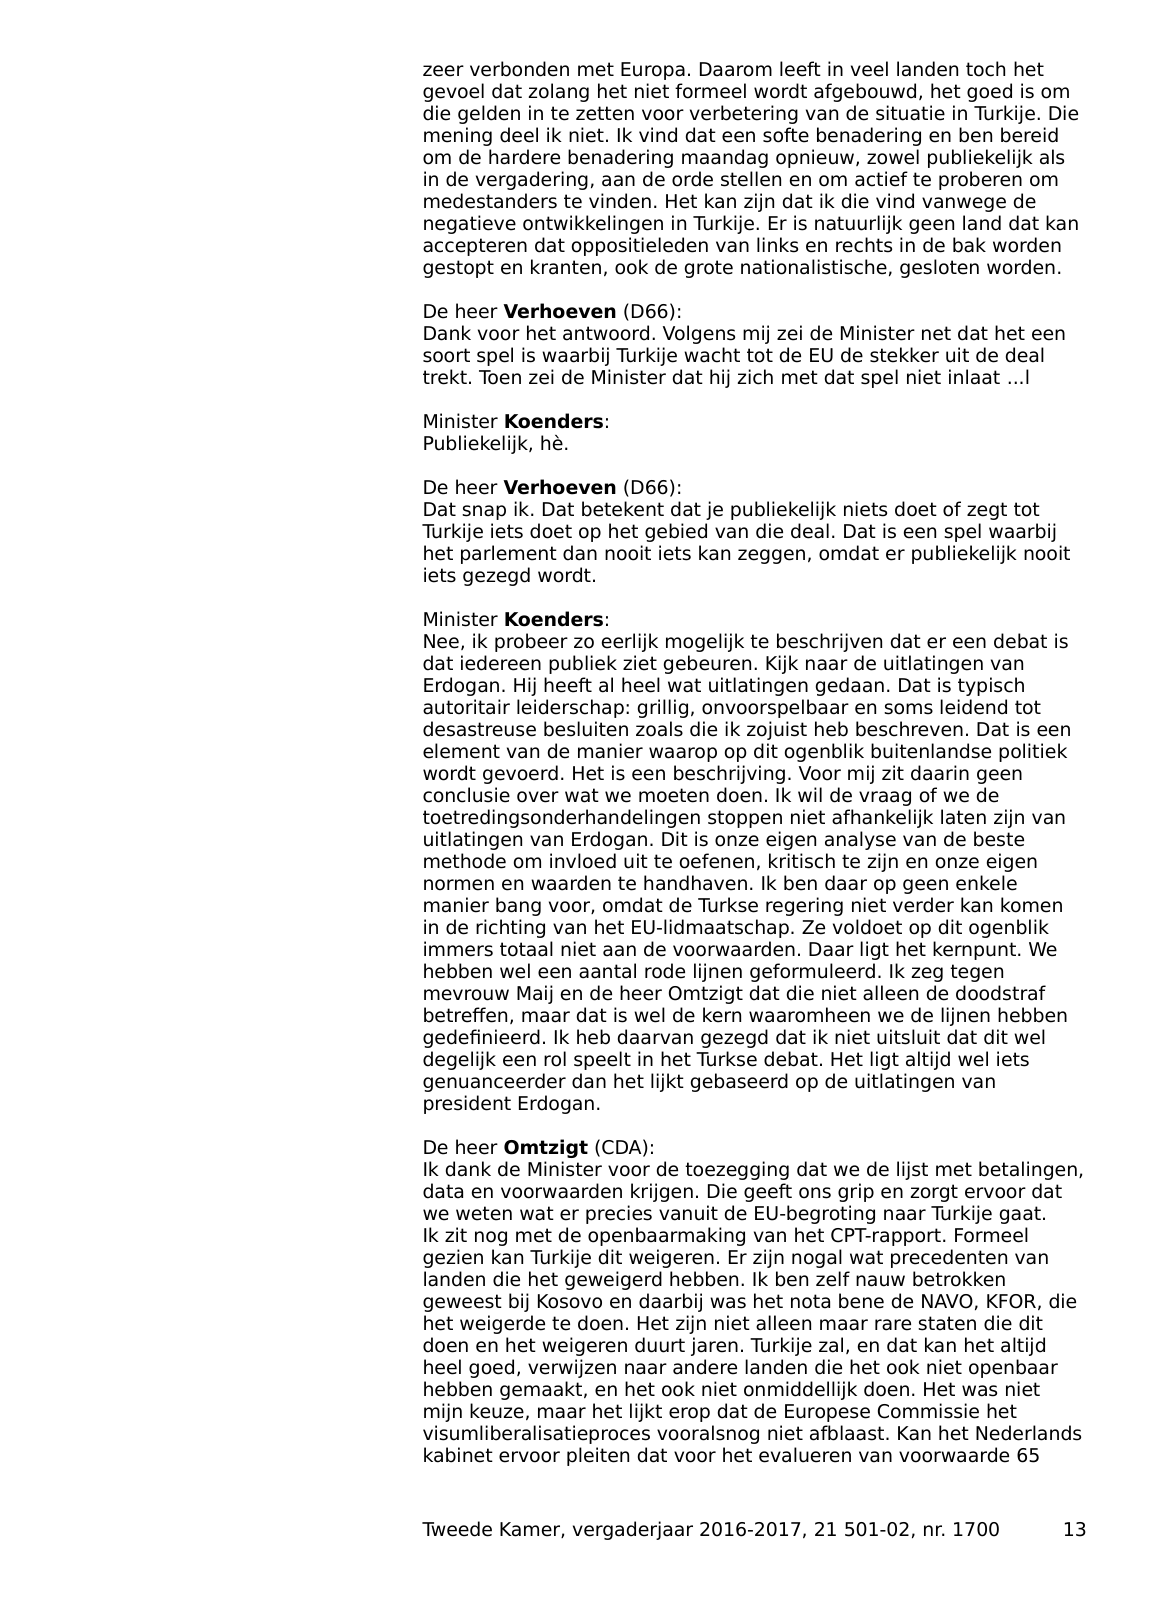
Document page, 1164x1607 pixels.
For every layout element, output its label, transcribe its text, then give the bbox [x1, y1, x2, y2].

text zeer verbonden met Europa. Daarom leeft in veel landen toch het gevoel dat zolang het niet formeel wordt afgebouwd, het goed is om die gelden in te zetten voor verbetering van de situatie in Turkije. Die mening deel ik niet. Ik vind dat een softe benadering en ben bereid om de hardere benadering maandag opnieuw, zowel publiekelijk als in de vergadering, aan de orde stellen en om actief te proberen om medestanders te vinden. Het kan zijn dat ik die vind vanwege de negatieve ontwikkelingen in Turkije. Er is natuurlijk geen land dat kan accepteren dat oppositieleden van links en rechts in de bak worden gestopt en kranten, ook de grote nationalistische, gesloten worden. [422, 59, 1087, 279]
text Dat snap ik. Dat betekent dat je publiekelijk niets doet of zegt tot Turkije iets doet op het gebied van die deal. Dat is een spel waarbij het parlement dan nooit iets kan zeggen, omdat er publiekelijk nooit iets gezegd wordt. [422, 499, 1087, 587]
text De heer Verhoeven (D66): [422, 477, 1087, 499]
text Minister Koenders: [422, 411, 1087, 433]
text Dank voor het antwoord. Volgens mij zei de Minister net dat het een soort spel is waarbij Turkije wacht tot de EU de stekker uit de deal trekt. Toen zei de Minister dat hij zich met dat spel niet inlaat ...l [422, 323, 1087, 389]
text De heer Omtzigt (CDA): [422, 1137, 1087, 1159]
text Minister Koenders: [422, 609, 1087, 631]
text De heer Verhoeven (D66): [422, 301, 1087, 323]
text Ik dank de Minister voor de toezegging dat we de lijst met betalingen, data en voorwaarden krijgen. Die geeft ons grip en zorgt ervoor dat we weten wat er precies vanuit de EU-begroting naar Turkije gaat. [422, 1159, 1087, 1225]
text Ik zit nog met de openbaarmaking van het CPT-rapport. Formeel gezien kan Turkije dit weigeren. Er zijn nogal wat precedenten van landen die het geweigerd hebben. Ik ben zelf nauw betrokken geweest bij Kosovo en daarbij was het nota bene de NAVO, KFOR, die het weigerde te doen. Het zijn niet alleen maar rare staten die dit doen en het weigeren duurt jaren. Turkije zal, en dat kan het altijd heel goed, verwijzen naar andere landen die het ook niet openbaar hebben gemaakt, en het ook niet onmiddellijk doen. Het was niet mijn keuze, maar het lijkt erop dat de Europese Commissie het visumliberalisatieproces vooralsnog niet afblaast. Kan het Nederlands kabinet ervoor pleiten dat voor het evalueren van voorwaarde 65 [422, 1225, 1087, 1467]
text Publiekelijk, hè. [422, 433, 1087, 455]
text Nee, ik probeer zo eerlijk mogelijk te beschrijven dat er een debat is dat iedereen publiek ziet gebeuren. Kijk naar de uitlatingen van Erdogan. Hij heeft al heel wat uitlatingen gedaan. Dat is typisch autoritair leiderschap: grillig, onvoorspelbaar en soms leidend tot desastreuse besluiten zoals die ik zojuist heb beschreven. Dat is een element van de manier waarop op dit ogenblik buitenlandse politiek wordt gevoerd. Het is een beschrijving. Voor mij zit daarin geen conclusie over wat we moeten doen. Ik wil de vraag of we de toetredingsonderhandelingen stoppen niet afhankelijk laten zijn van uitlatingen van Erdogan. Dit is onze eigen analyse van de beste methode om invloed uit te oefenen, kritisch te zijn en onze eigen normen en waarden te handhaven. Ik ben daar op geen enkele manier bang voor, omdat de Turkse regering niet verder kan komen in de richting van het EU-lidmaatschap. Ze voldoet op dit ogenblik immers totaal niet aan de voorwaarden. Daar ligt het kernpunt. We hebben wel een aantal rode lijnen geformuleerd. Ik zeg tegen mevrouw Maij en de heer Omtzigt dat die niet alleen de doodstraf betreffen, maar dat is wel de kern waaromheen we de lijnen hebben gedefinieerd. Ik heb daarvan gezegd dat ik niet uitsluit dat dit wel degelijk een rol speelt in het Turkse debat. Het ligt altijd wel iets genuanceerder dan het lijkt gebaseerd op de uitlatingen van president Erdogan. [422, 631, 1087, 1115]
